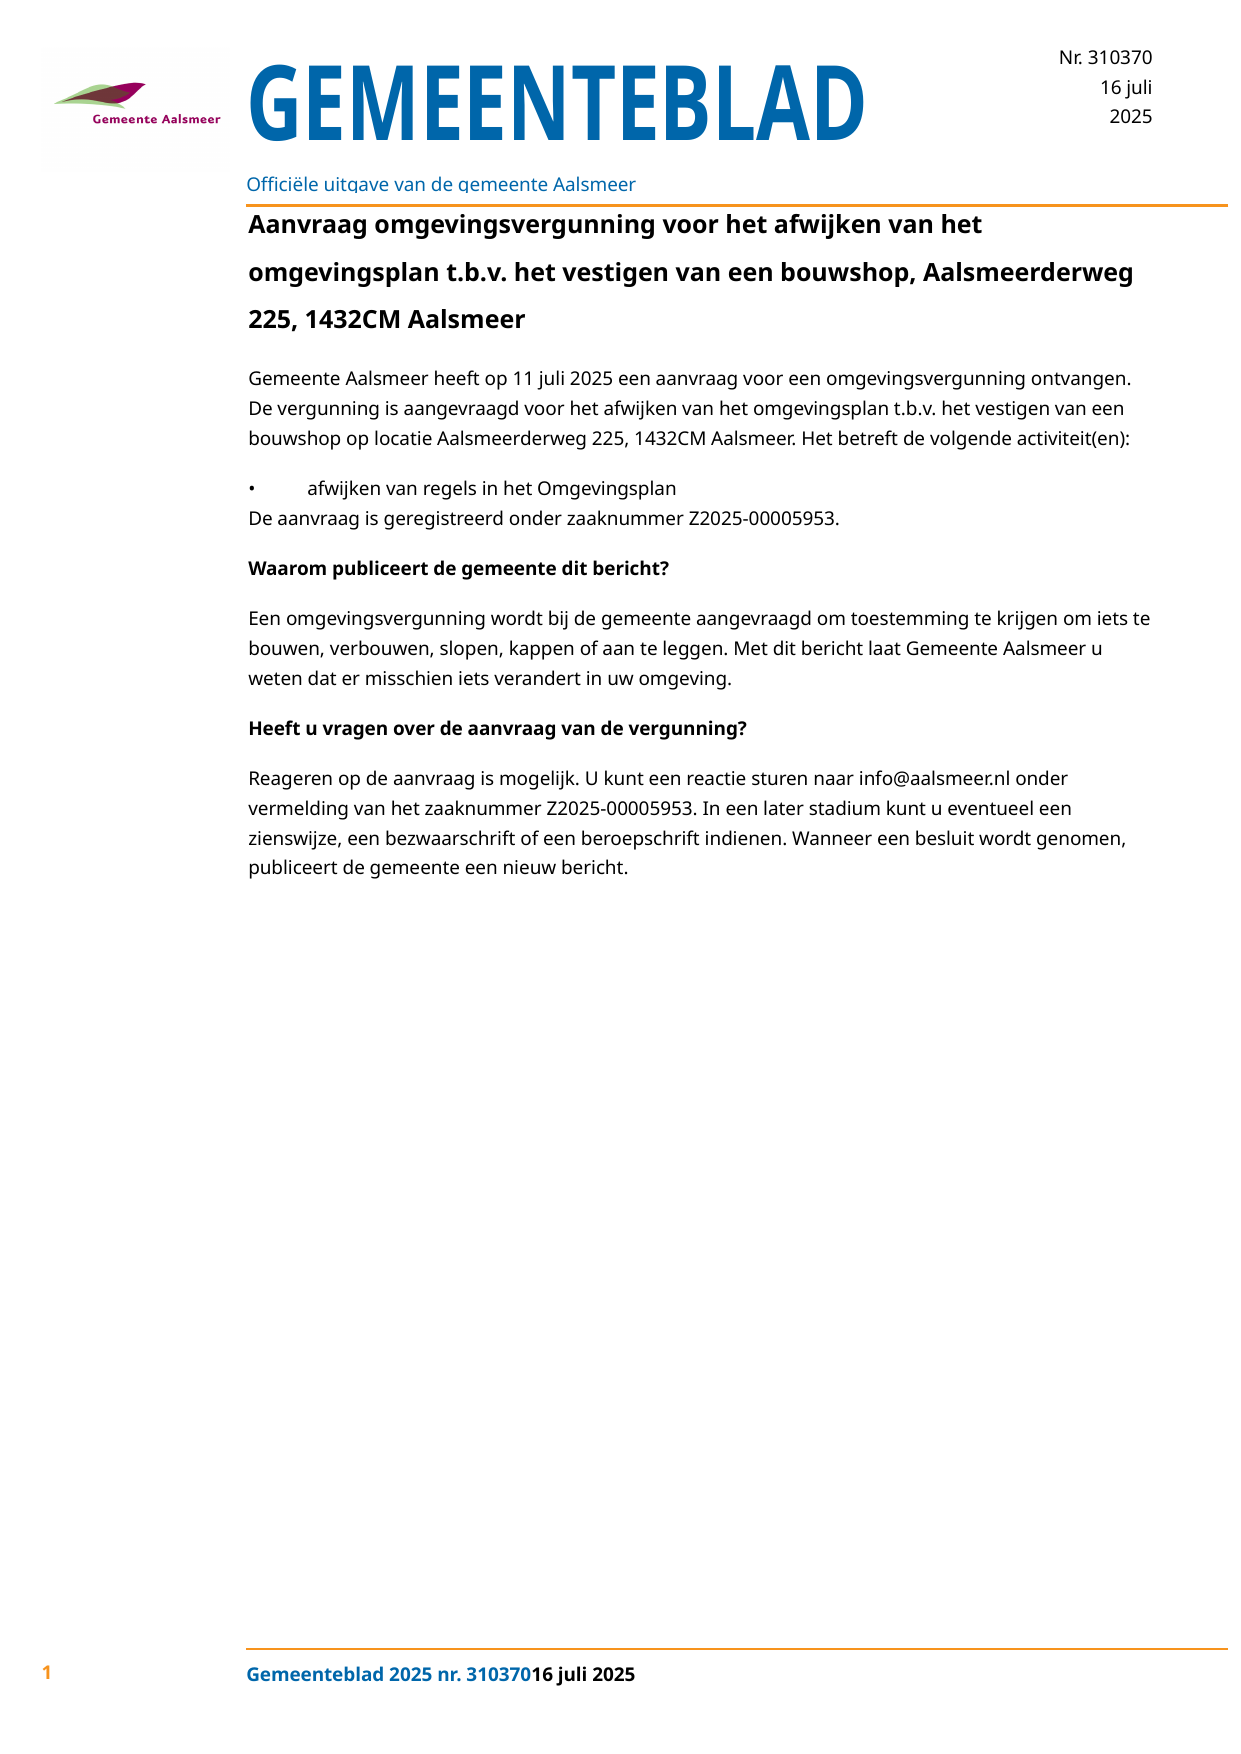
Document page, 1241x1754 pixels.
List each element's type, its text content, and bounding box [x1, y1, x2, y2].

text Een omgevingsvergunning wordt bij de gemeente aangevraagd om toestemming te krijgen om iets te bouwen, verbouwen, slopen, kappen of aan te leggen. Met dit bericht laat Gemeente Aalsmeer u weten dat er misschien iets verandert in uw omgeving. [248, 606, 1152, 690]
text Heeft u vragen over de aanvraag van de vergunning? [248, 715, 1152, 741]
picture [41, 47, 231, 172]
text Reageren op de aanvraag is mogelijk. U kunt een reactie sturen naar info@aalsmeer.nl onder vermelding van het zaaknummer Z2025-00005953. In een later stadium kunt u eventueel een zienswijze, een bezwaarschrift of een beroepschrift indienen. Wanneer een besluit wordt genomen, publiceert de gemeente een nieuw bericht. [248, 766, 1152, 880]
text Aanvraag omgevingsvergunning voor het afwijken van het omgevingsplan t.b.v. het vestigen van een bouwshop, Aalsmeerderweg 225, 1432CM Aalsmeer [248, 207, 1152, 336]
list afwijken van regels in het Omgevingsplan [248, 475, 1152, 501]
text Gemeente Aalsmeer heeft op 11 juli 2025 een aanvraag voor een omgevingsvergunning ontvangen. De vergunning is aangevraagd voor het afwijken van het omgevingsplan t.b.v. het vestigen van een bouwshop op locatie Aalsmeerderweg 225, 1432CM Aalsmeer. Het betreft de volgende activiteit(en): [248, 366, 1152, 450]
text De aanvraag is geregistreerd onder zaaknummer Z2025-00005953. [248, 505, 1152, 530]
text Waarom publiceert de gemeente dit bericht? [248, 555, 1152, 581]
